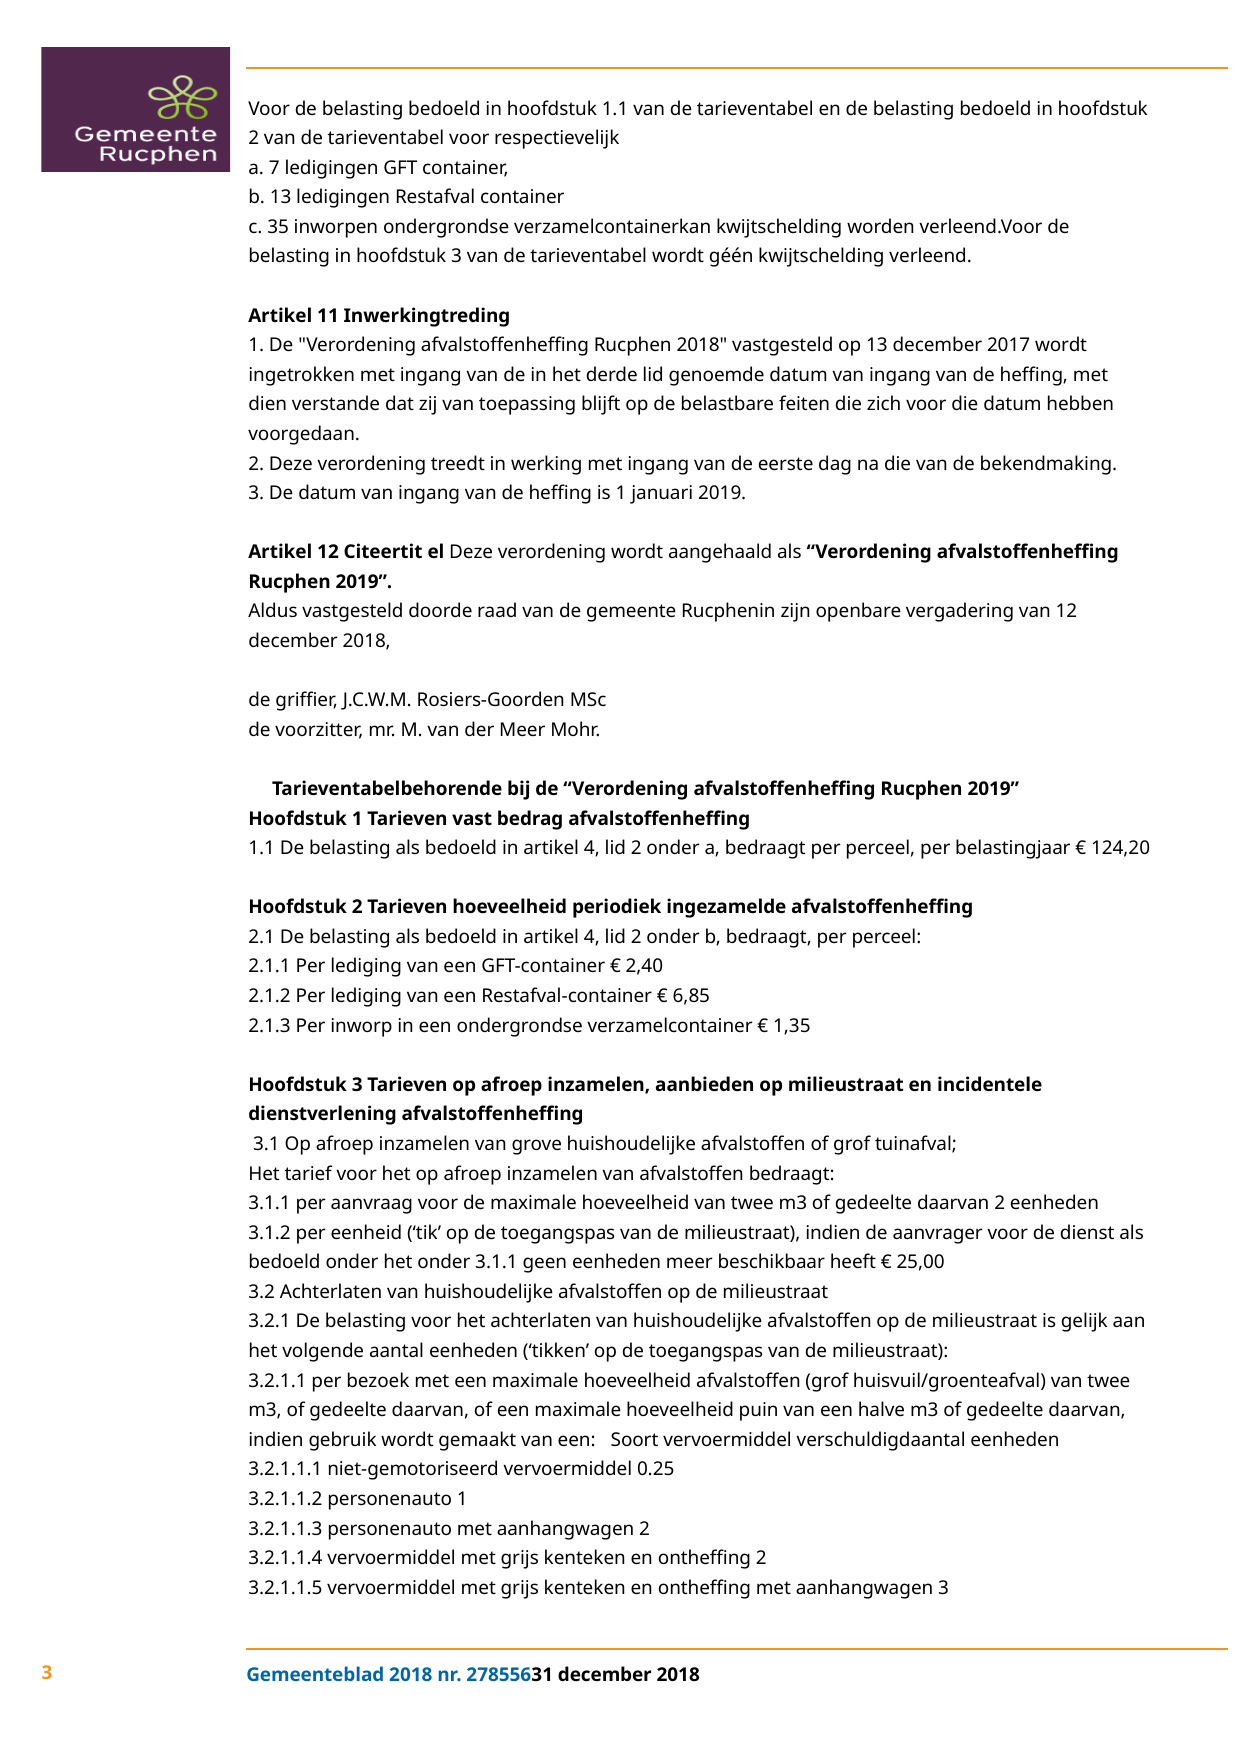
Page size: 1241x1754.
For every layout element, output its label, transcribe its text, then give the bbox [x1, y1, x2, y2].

text Het tarief voor het op afroep inzamelen van afvalstoffen bedraagt: [248, 1160, 1152, 1186]
picture [41, 47, 231, 172]
text de voorzitter, mr. M. van der Meer Mohr. [248, 716, 1152, 742]
text Hoofdstuk 2 Tarieven hoeveelheid periodiek ingezamelde afvalstoffenheffing [248, 893, 1152, 919]
text Hoofdstuk 3 Tarieven op afroep inzamelen, aanbieden op milieustraat en incidentele dienstverlening afvalstoffenheffing [248, 1071, 1152, 1126]
text 1.1 De belasting als bedoeld in artikel 4, lid 2 onder a, bedraagt per perceel, per belastingjaar € 124,20 [248, 834, 1152, 860]
text 3.2.1.1.5 vervoermiddel met grijs kenteken en ontheffing met aanhangwagen 3 [248, 1574, 1152, 1600]
text Aldus vastgesteld doorde raad van de gemeente Rucphenin zijn openbare vergadering van 12 december 2018, [248, 598, 1152, 653]
text 3.2.1.1.1 niet-gemotoriseerd vervoermiddel 0.25 [248, 1456, 1152, 1481]
text a. 7 ledigingen GFT container, [248, 154, 1152, 180]
text b. 13 ledigingen Restafval container [248, 183, 1152, 209]
text 2.1 De belasting als bedoeld in artikel 4, lid 2 onder b, bedraagt, per perceel: [248, 923, 1152, 949]
text 1. De "Verordening afvalstoffenheffing Rucphen 2018" vastgesteld op 13 december 2017 wordt ingetrokken met ingang van de in het derde lid genoemde datum van ingang van de heffing, met dien verstande dat zij van toepassing blijft op de belastbare feiten die zich voor die datum hebben voorgedaan. [248, 331, 1152, 446]
text 2. Deze verordening treedt in werking met ingang van de eerste dag na die van de bekendmaking. [248, 450, 1152, 476]
text 2.1.3 Per inworp in een ondergrondse verzamelcontainer € 1,35 [248, 1012, 1152, 1038]
text de griffier, J.C.W.M. Rosiers-Goorden MSc [248, 686, 1152, 712]
text 3.2.1.1.2 personenauto 1 [248, 1485, 1152, 1511]
text Tarieventabelbehorende bij de “Verordening afvalstoffenheffing Rucphen 2019” [248, 775, 1152, 801]
text 3.2 Achterlaten van huishoudelijke afvalstoffen op de milieustraat [248, 1278, 1152, 1304]
text 3.1.1 per aanvraag voor de maximale hoeveelheid van twee m3 of gedeelte daarvan 2 eenheden [248, 1189, 1152, 1215]
text 3. De datum van ingang van de heffing is 1 januari 2019. [248, 479, 1152, 505]
text Voor de belasting bedoeld in hoofdstuk 1.1 van de tarieventabel en de belasting bedoeld in hoofdstuk 2 van de tarieventabel voor respectievelijk [248, 95, 1152, 150]
text 3.1 Op afroep inzamelen van grove huishoudelijke afvalstoffen of grof tuinafval; [248, 1130, 1152, 1156]
text 3.2.1.1.4 vervoermiddel met grijs kenteken en ontheffing 2 [248, 1544, 1152, 1570]
text 3.1.2 per eenheid (‘tik’ op de toegangspas van de milieustraat), indien de aanvrager voor de dienst als bedoeld onder het onder 3.1.1 geen eenheden meer beschikbaar heeft € 25,00 [248, 1219, 1152, 1274]
text 3.2.1 De belasting voor het achterlaten van huishoudelijke afvalstoffen op de milieustraat is gelijk aan het volgende aantal eenheden (‘tikken’ op de toegangspas van de milieustraat): [248, 1308, 1152, 1363]
text 3.2.1.1.3 personenauto met aanhangwagen 2 [248, 1515, 1152, 1541]
text c. 35 inworpen ondergrondse verzamelcontainerkan kwijtschelding worden verleend.Voor de belasting in hoofdstuk 3 van de tarieventabel wordt géén kwijtschelding verleend. [248, 213, 1152, 268]
text 2.1.2 Per lediging van een Restafval-container € 6,85 [248, 982, 1152, 1008]
text Hoofdstuk 1 Tarieven vast bedrag afvalstoffenheffing [248, 805, 1152, 831]
text Artikel 11 Inwerkingtreding [248, 302, 1152, 328]
text 2.1.1 Per lediging van een GFT-container € 2,40 [248, 953, 1152, 978]
text Artikel 12 Citeertit el Deze verordening wordt aangehaald als “Verordening afvalstoffenheffing Rucphen 2019”. [248, 538, 1152, 594]
text 3.2.1.1 per bezoek met een maximale hoeveelheid afvalstoffen (grof huisvuil/groenteafval) van twee m3, of gedeelte daarvan, of een maximale hoeveelheid puin van een halve m3 of gedeelte daarvan, indien gebruik wordt gemaakt van een: Soort vervoermiddel verschuldigdaantal eenheden [248, 1367, 1152, 1452]
